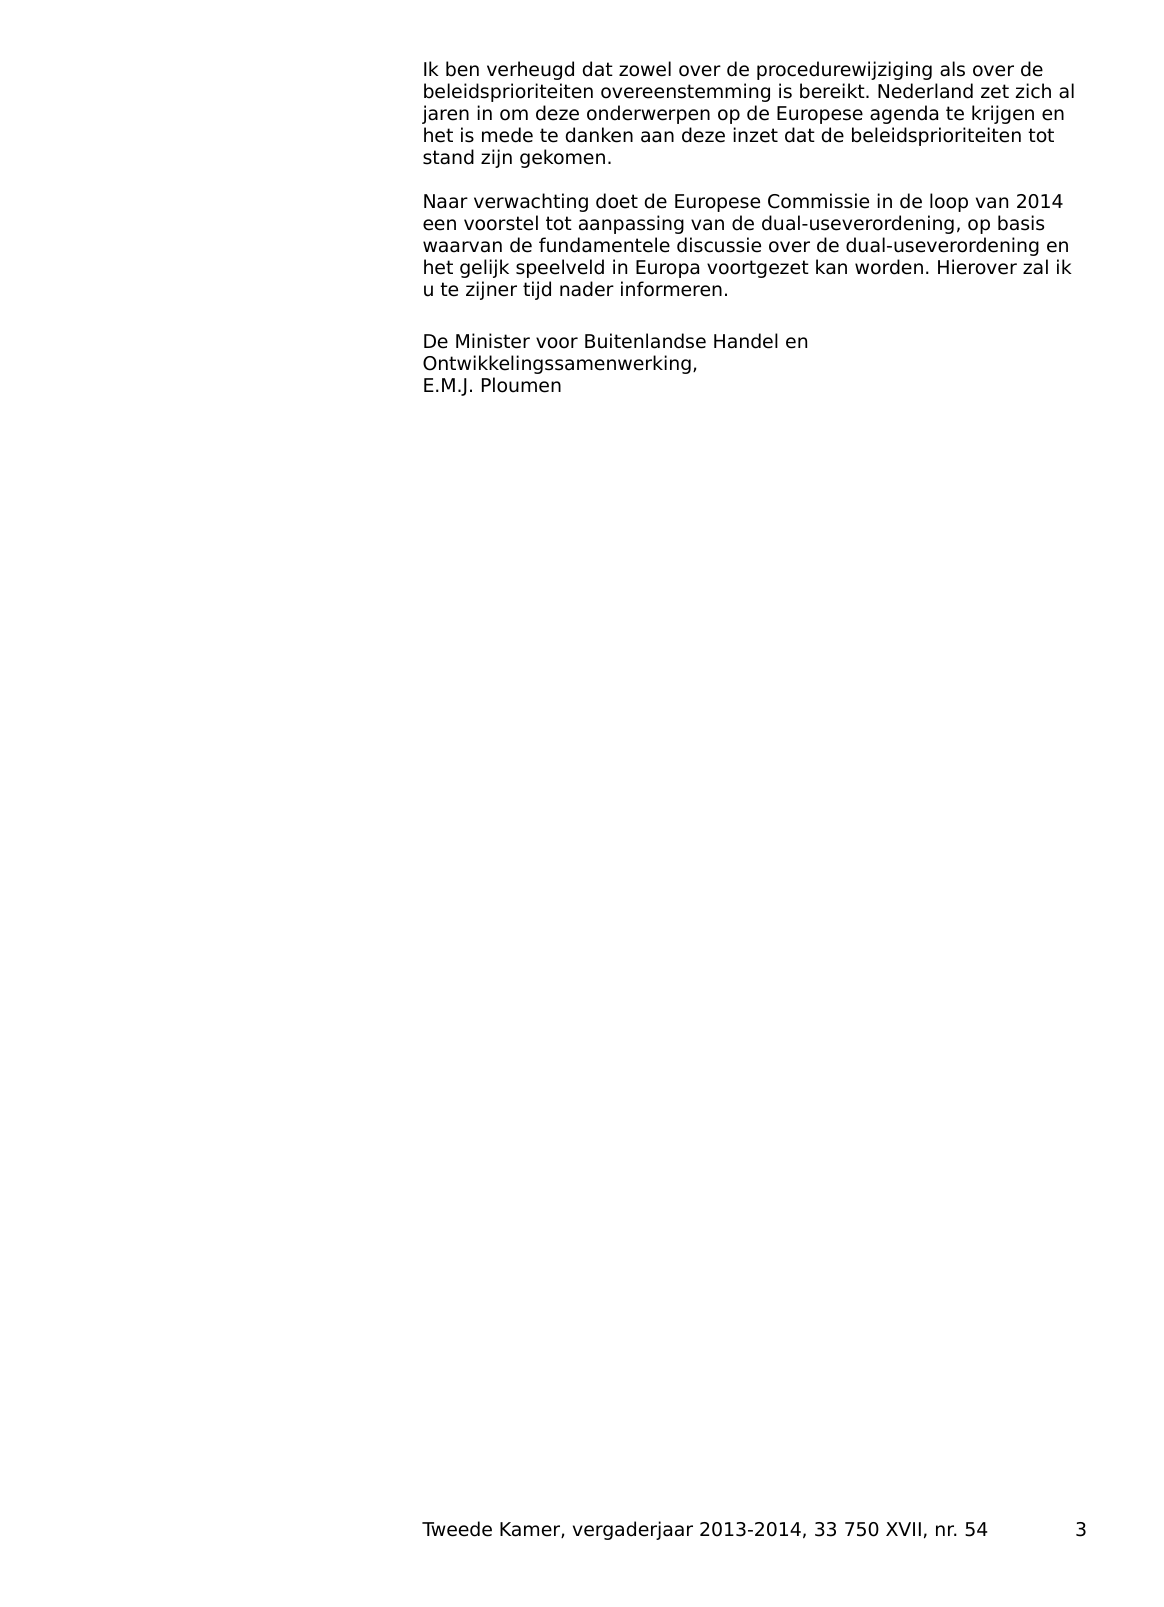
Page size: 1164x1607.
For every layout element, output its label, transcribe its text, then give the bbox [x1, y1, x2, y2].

text Ik ben verheugd dat zowel over de procedurewijziging als over de beleidsprioriteiten overeenstemming is bereikt. Nederland zet zich al jaren in om deze onderwerpen op de Europese agenda te krijgen en het is mede te danken aan deze inzet dat de beleidsprioriteiten tot stand zijn gekomen. [422, 59, 1087, 169]
text De Minister voor Buitenlandse Handel en Ontwikkelingssamenwerking, E.M.J. Ploumen [422, 331, 1087, 397]
text Naar verwachting doet de Europese Commissie in de loop van 2014 een voorstel tot aanpassing van de dual-useverordening, op basis waarvan de fundamentele discussie over de dual-useverordening en het gelijk speelveld in Europa voortgezet kan worden. Hierover zal ik u te zijner tijd nader informeren. [422, 191, 1087, 301]
